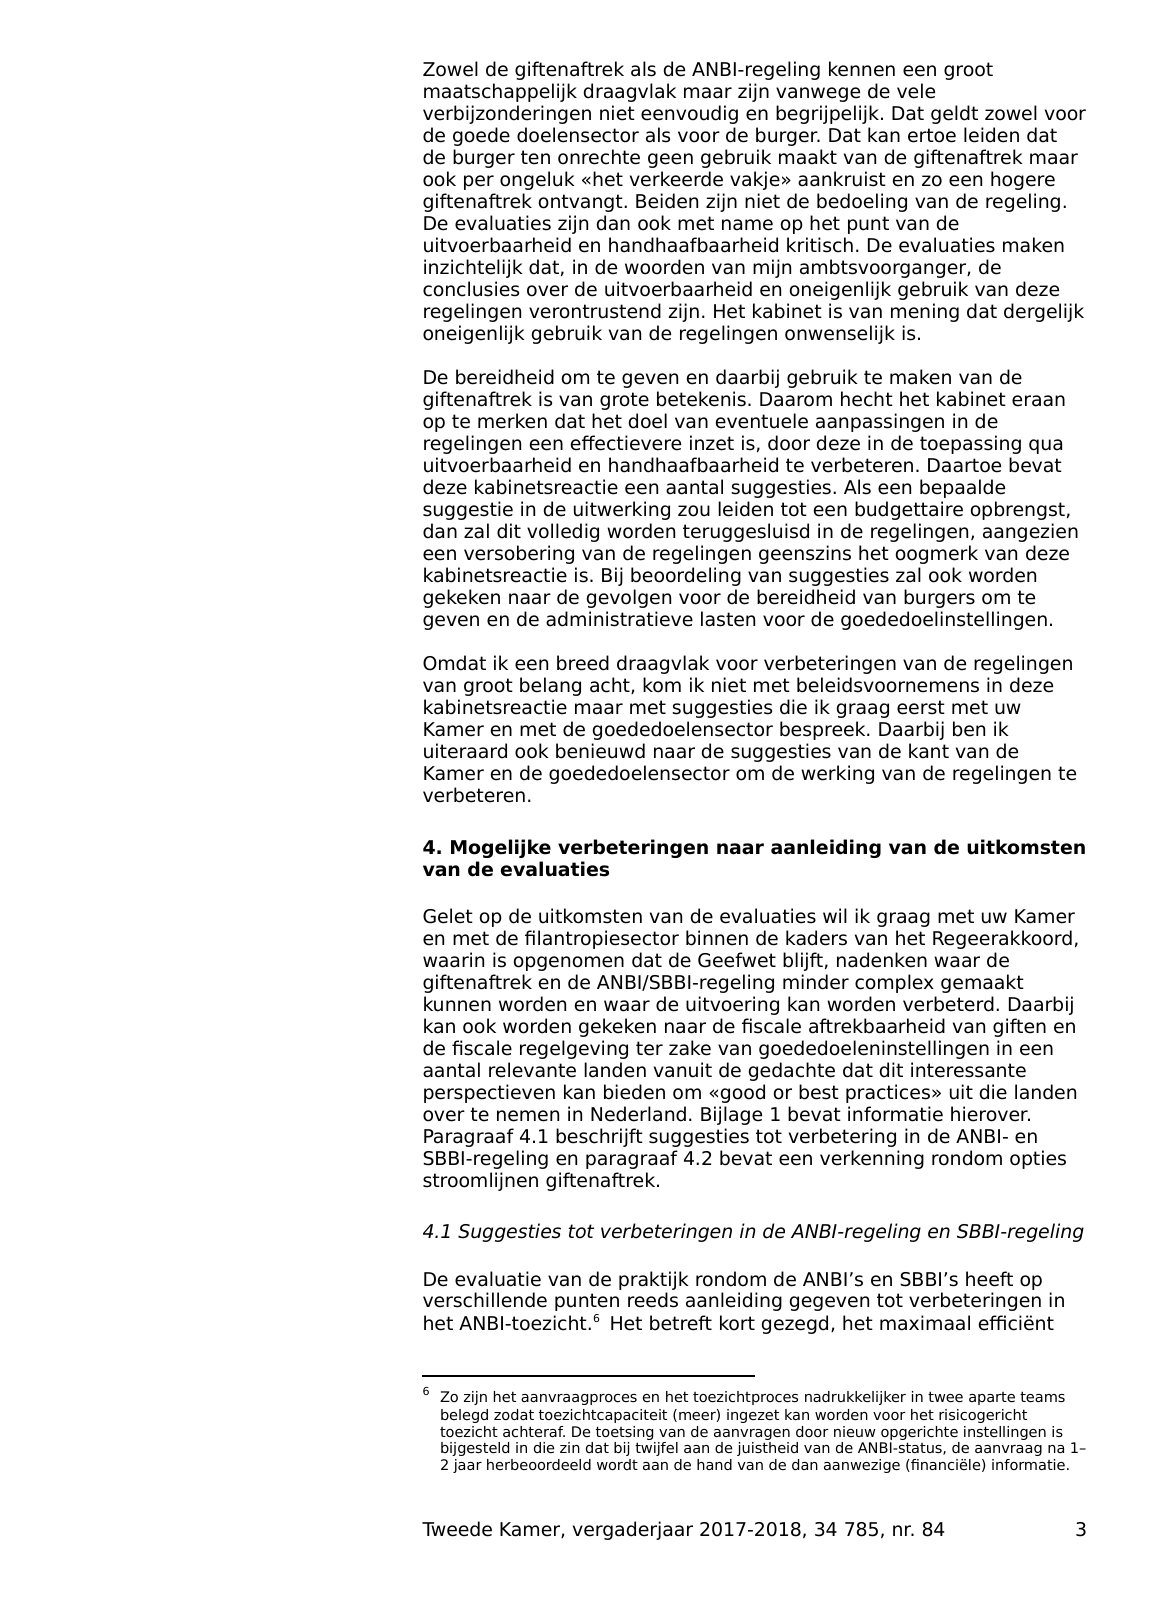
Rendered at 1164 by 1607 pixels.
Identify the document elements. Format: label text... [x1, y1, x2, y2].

text Gelet op de uitkomsten van de evaluaties wil ik graag met uw Kamer en met de filantropiesector binnen de kaders van het Regeerakkoord, waarin is opgenomen dat de Geefwet blijft, nadenken waar de giftenaftrek en de ANBI/SBBI-regeling minder complex gemaakt kunnen worden en waar de uitvoering kan worden verbeterd. Daarbij kan ook worden gekeken naar de fiscale aftrekbaarheid van giften en de fiscale regelgeving ter zake van goededoeleninstellingen in een aantal relevante landen vanuit de gedachte dat dit interessante perspectieven kan bieden om «good or best practices» uit die landen over te nemen in Nederland. Bijlage 1 bevat informatie hierover. [422, 906, 1087, 1126]
text Omdat ik een breed draagvlak voor verbeteringen van de regelingen van groot belang acht, kom ik niet met beleidsvoornemens in deze kabinetsreactie maar met suggesties die ik graag eerst met uw Kamer en met de goededoelensector bespreek. Daarbij ben ik uiteraard ook benieuwd naar de suggesties van de kant van de Kamer en de goededoelensector om de werking van de regelingen te verbeteren. [422, 653, 1087, 807]
text De bereidheid om te geven en daarbij gebruik te maken van de giftenaftrek is van grote betekenis. Daarom hecht het kabinet eraan op te merken dat het doel van eventuele aanpassingen in de regelingen een effectievere inzet is, door deze in de toepassing qua uitvoerbaarheid en handhaafbaarheid te verbeteren. Daartoe bevat deze kabinetsreactie een aantal suggesties. Als een bepaalde suggestie in de uitwerking zou leiden tot een budgettaire opbrengst, dan zal dit volledig worden teruggesluisd in de regelingen, aangezien een versobering van de regelingen geenszins het oogmerk van deze kabinetsreactie is. Bij beoordeling van suggesties zal ook worden gekeken naar de gevolgen voor de bereidheid van burgers om te geven en de administratieve lasten voor de goededoelinstellingen. [422, 367, 1087, 631]
text De evaluatie van de praktijk rondom de ANBI’s en SBBI’s heeft op verschillende punten reeds aanleiding gegeven tot verbeteringen in het ANBI-toezicht. Het betreft kort gezegd, het maximaal efficiënt [422, 1268, 1087, 1334]
subtitle 4.1 Suggesties tot verbeteringen in de ANBI-regeling en SBBI-regeling [422, 1221, 1087, 1243]
text Zo zijn het aanvraagproces en het toezichtproces nadrukkelijker in twee aparte teams belegd zodat toezichtcapaciteit (meer) ingezet kan worden voor het risicogericht toezicht achteraf. De toetsing van de aanvragen door nieuw opgerichte instellingen is bijgesteld in die zin dat bij twijfel aan de juistheid van de ANBI-status, de aanvraag na 1–2 jaar herbeoordeeld wordt aan de hand van de dan aanwezige (financiële) informatie. [422, 1385, 1087, 1474]
subtitle 4. Mogelijke verbeteringen naar aanleiding van de uitkomsten van de evaluaties [422, 837, 1087, 881]
text Paragraaf 4.1 beschrijft suggesties tot verbetering in de ANBI- en SBBI-regeling en paragraaf 4.2 bevat een verkenning rondom opties stroomlijnen giftenaftrek. [422, 1126, 1087, 1191]
text Zowel de giftenaftrek als de ANBI-regeling kennen een groot maatschappelijk draagvlak maar zijn vanwege de vele verbijzonderingen niet eenvoudig en begrijpelijk. Dat geldt zowel voor de goede doelensector als voor de burger. Dat kan ertoe leiden dat de burger ten onrechte geen gebruik maakt van de giftenaftrek maar ook per ongeluk «het verkeerde vakje» aankruist en zo een hogere giftenaftrek ontvangt. Beiden zijn niet de bedoeling van de regeling. De evaluaties zijn dan ook met name op het punt van de uitvoerbaarheid en handhaafbaarheid kritisch. De evaluaties maken inzichtelijk dat, in de woorden van mijn ambtsvoorganger, de conclusies over de uitvoerbaarheid en oneigenlijk gebruik van deze regelingen verontrustend zijn. Het kabinet is van mening dat dergelijk oneigenlijk gebruik van de regelingen onwenselijk is. [422, 59, 1087, 345]
